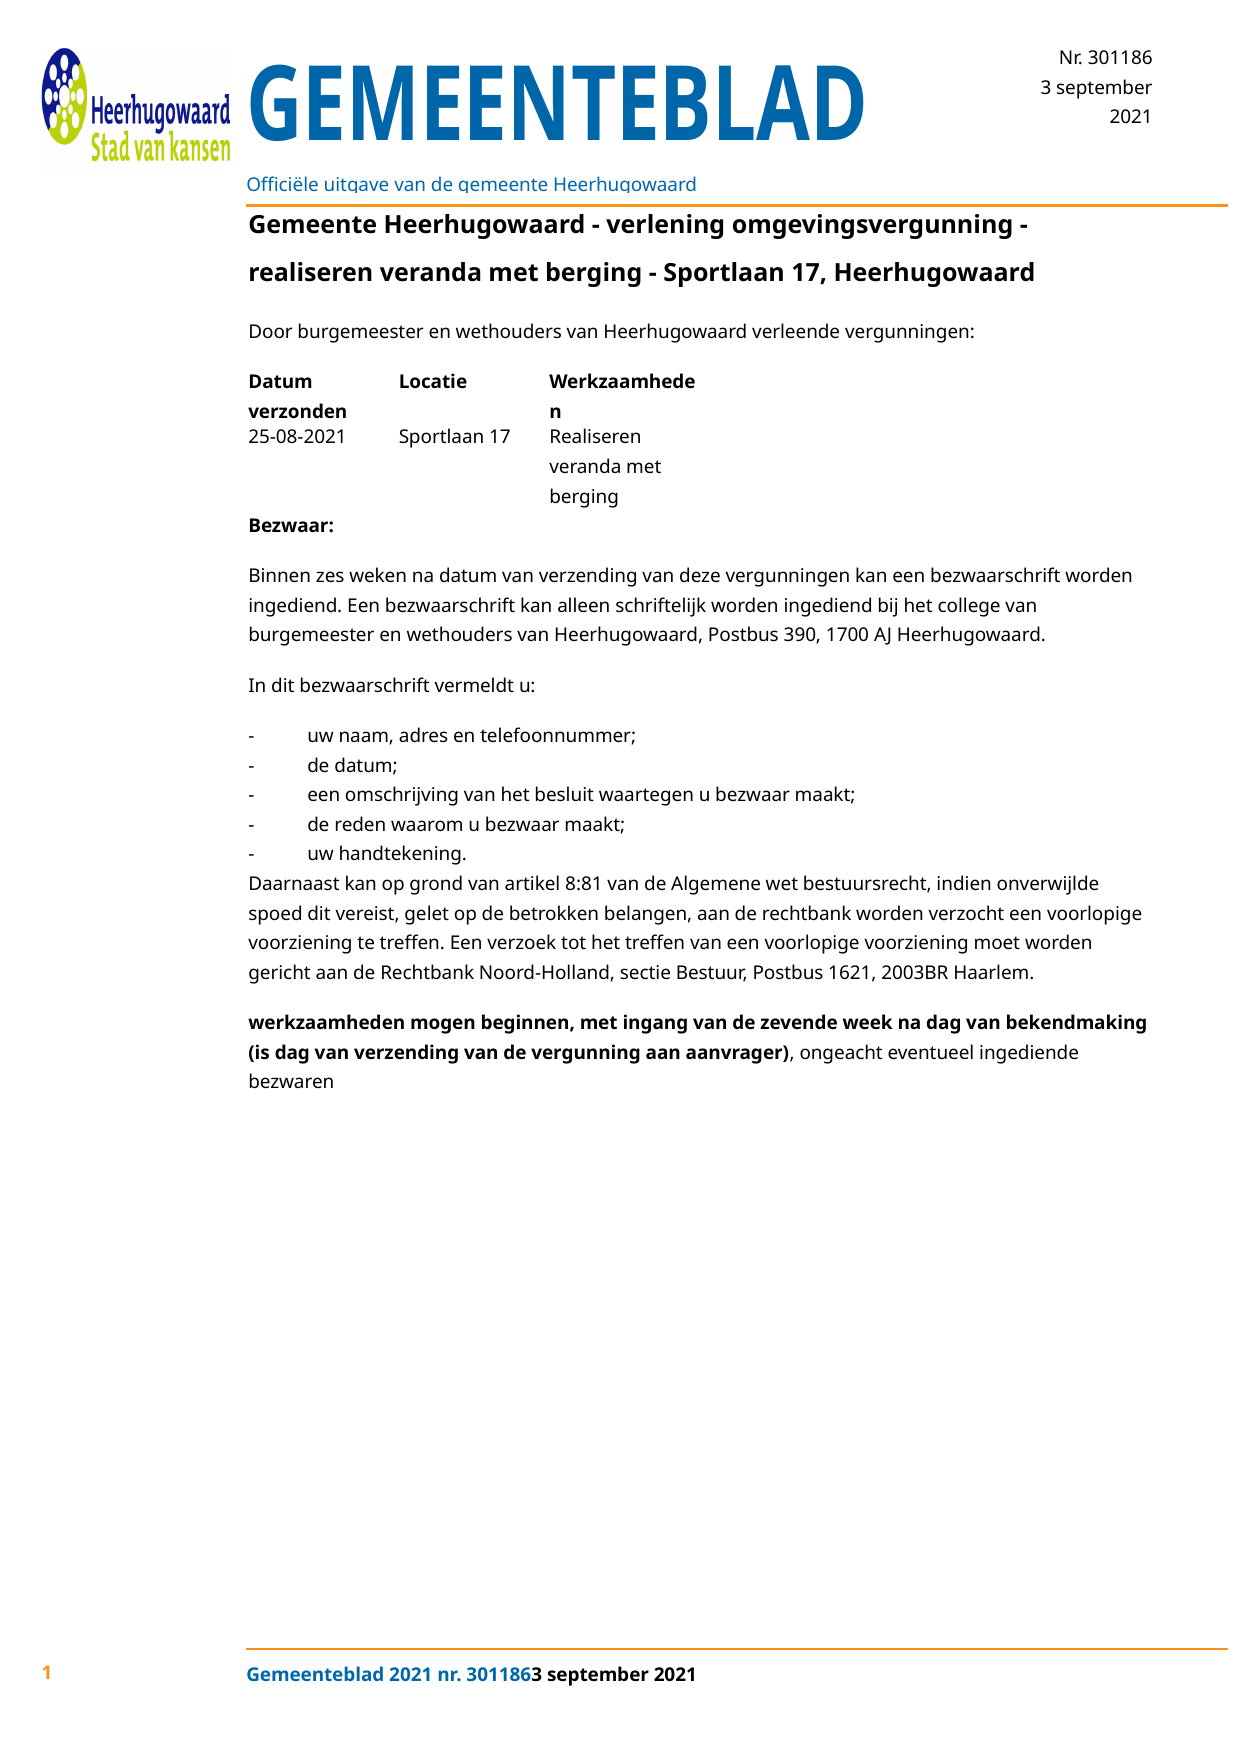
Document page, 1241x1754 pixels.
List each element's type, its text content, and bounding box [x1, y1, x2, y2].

text Bezwaar: [248, 512, 1152, 538]
text Daarnaast kan op grond van artikel 8:81 van de Algemene wet bestuursrecht, indien onverwijlde spoed dit vereist, gelet op de betrokken belangen, aan de rechtbank worden verzocht een voorlopige voorziening te treffen. Een verzoek tot het treffen van een voorlopige voorziening moet worden gericht aan de Rechtbank Noord-Holland, sectie Bestuur, Postbus 1621, 2003BR Haarlem. [248, 870, 1152, 985]
text Gemeente Heerhugowaard - verlening omgevingsvergunning - realiseren veranda met berging - Sportlaan 17, Heerhugowaard [248, 207, 1152, 288]
table_cell Sportlaan 17 [399, 424, 549, 509]
text werkzaamheden mogen beginnen, met ingang van de zevende week na dag van bekendmaking (is dag van verzending van de vergunning aan aanvrager), ongeacht eventueel ingediende bezwaren [248, 1009, 1152, 1094]
list een omschrijving van het besluit waartegen u bezwaar maakt; [248, 781, 1152, 807]
table_cell Realiseren veranda met berging [549, 424, 700, 509]
text Binnen zes weken na datum van verzending van deze vergunningen kan een bezwaarschrift worden ingediend. Een bezwaarschrift kan alleen schriftelijk worden ingediend bij het college van burgemeester en wethouders van Heerhugowaard, Postbus 390, 1700 AJ Heerhugowaard. [248, 562, 1152, 647]
list de datum; [248, 752, 1152, 778]
list uw naam, adres en telefoonnummer; [248, 722, 1152, 748]
table_header Werkzaamheden [549, 369, 700, 424]
text Door burgemeester en wethouders van Heerhugowaard verleende vergunningen: [248, 318, 1152, 344]
picture [41, 47, 231, 172]
table_header Datum verzonden [248, 369, 398, 424]
text In dit bezwaarschrift vermeldt u: [248, 672, 1152, 698]
table_cell 25-08-2021 [248, 424, 398, 509]
list de reden waarom u bezwaar maakt; [248, 811, 1152, 837]
table_header Locatie [399, 369, 549, 424]
list uw handtekening. [248, 841, 1152, 866]
